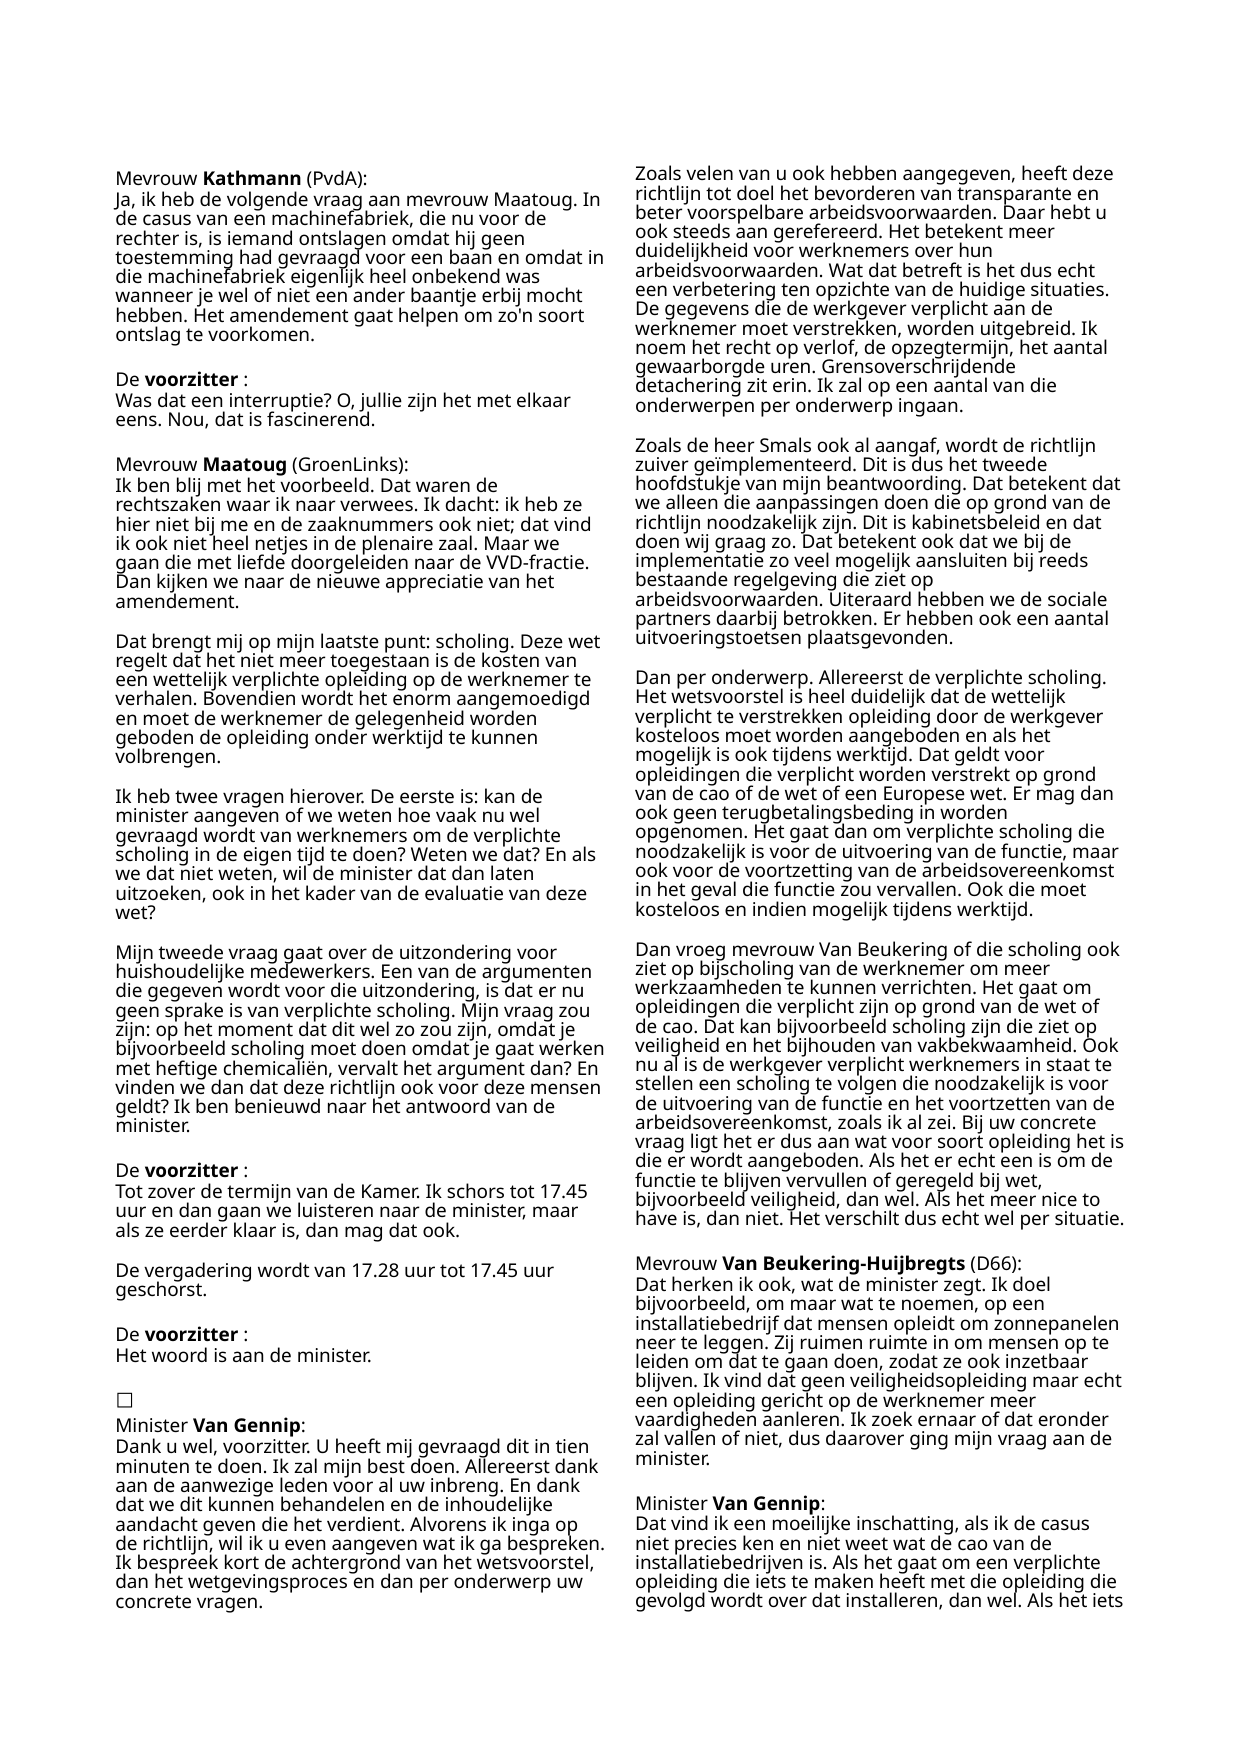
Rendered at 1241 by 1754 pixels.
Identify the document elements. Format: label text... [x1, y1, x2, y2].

text Het woord is aan de minister. [115, 1347, 605, 1366]
text Zoals de heer Smals ook al aangaf, wordt de richtlijn zuiver geïmplementeerd. Dit is dus het tweede hoofdstukje van mijn beantwoording. Dat betekent dat we alleen die aanpassingen doen die op grond van de richtlijn noodzakelijk zijn. Dit is kabinetsbeleid en dat doen wij graag zo. Dat betekent ook dat we bij de implementatie zo veel mogelijk aansluiten bij reeds bestaande regelgeving die ziet op arbeidsvoorwaarden. Uiteraard hebben we de sociale partners daarbij betrokken. Er hebben ook een aantal uitvoeringstoetsen plaatsgevonden. [635, 437, 1125, 648]
text Dan per onderwerp. Allereerst de verplichte scholing. Het wetsvoorstel is heel duidelijk dat de wettelijk verplicht te verstrekken opleiding door de werkgever kosteloos moet worden aangeboden en als het mogelijk is ook tijdens werktijd. Dat geldt voor opleidingen die verplicht worden verstrekt op grond van de cao of de wet of een Europese wet. Er mag dan ook geen terugbetalingsbeding in worden opgenomen. Het gaat dan om verplichte scholing die noodzakelijk is voor de uitvoering van de functie, maar ook voor de voortzetting van de arbeidsovereenkomst in het geval die functie zou vervallen. Ook die moet kosteloos en indien mogelijk tijdens werktijd. [635, 669, 1125, 920]
text Zoals velen van u ook hebben aangegeven, heeft deze richtlijn tot doel het bevorderen van transparante en beter voorspelbare arbeidsvoorwaarden. Daar hebt u ook steeds aan gerefereerd. Het betekent meer duidelijkheid voor werknemers over hun arbeidsvoorwaarden. Wat dat betreft is het dus echt een verbetering ten opzichte van de huidige situaties. De gegevens die de werkgever verplicht aan de werknemer moet verstrekken, worden uitgebreid. Ik noem het recht op verlof, de opzegtermijn, het aantal gewaarborgde uren. Grensoverschrijdende detachering zit erin. Ik zal op een aantal van die onderwerpen per onderwerp ingaan. [635, 165, 1125, 416]
text Ik ben blij met het voorbeeld. Dat waren de rechtszaken waar ik naar verwees. Ik dacht: ik heb ze hier niet bij me en de zaaknummers ook niet; dat vind ik ook niet heel netjes in de plenaire zaal. Maar we gaan die met liefde doorgeleiden naar de VVD-fractie. Dan kijken we naar de nieuwe appreciatie van het amendement. [115, 477, 605, 612]
text Mevrouw Van Beukering-Huijbregts (D66): [635, 1250, 1125, 1276]
text De voorzitter : [115, 1321, 605, 1347]
text Mevrouw Maatoug (GroenLinks): [115, 451, 605, 477]
text Minister Van Gennip: [115, 1413, 605, 1438]
text De vergadering wordt van 17.28 uur tot 17.45 uur geschorst. [115, 1262, 605, 1300]
text Mijn tweede vraag gaat over de uitzondering voor huishoudelijke medewerkers. Een van de argumenten die gegeven wordt voor die uitzondering, is dat er nu geen sprake is van verplichte scholing. Mijn vraag zou zijn: op het moment dat dit wel zo zou zijn, omdat je bijvoorbeeld scholing moet doen omdat je gaat werken met heftige chemicaliën, vervalt het argument dan? En vinden we dan dat deze richtlijn ook voor deze mensen geldt? Ik ben benieuwd naar het antwoord van de minister. [115, 944, 605, 1137]
text Dat brengt mij op mijn laatste punt: scholing. Deze wet regelt dat het niet meer toegestaan is de kosten van een wettelijk verplichte opleiding op de werknemer te verhalen. Bovendien wordt het enorm aangemoedigd en moet de werknemer de gelegenheid worden geboden de opleiding onder werktijd te kunnen volbrengen. [115, 633, 605, 767]
text Ik heb twee vragen hierover. De eerste is: kan de minister aangeven of we weten hoe vaak nu wel gevraagd wordt van werknemers om de verplichte scholing in de eigen tijd te doen? Weten we dat? En als we dat niet weten, wil de minister dat dan laten uitzoeken, ook in het kader van de evaluatie van deze wet? [115, 788, 605, 923]
text Dat vind ik een moeilijke inschatting, als ik de casus niet precies ken en niet weet wat de cao van de installatiebedrijven is. Als het gaat om een verplichte opleiding die iets te maken heeft met die opleiding die gevolgd wordt over dat installeren, dan wel. Als het iets [635, 1515, 1125, 1612]
text Mevrouw Kathmann (PvdA): [115, 165, 605, 191]
text Ja, ik heb de volgende vraag aan mevrouw Maatoug. In de casus van een machinefabriek, die nu voor de rechter is, is iemand ontslagen omdat hij geen toestemming had gevraagd voor een baan en omdat in die machinefabriek eigenlijk heel onbekend was wanneer je wel of niet een ander baantje erbij mocht hebben. Het amendement gaat helpen om zo'n soort ontslag te voorkomen. [115, 191, 605, 345]
text De voorzitter : [115, 1157, 605, 1183]
text Tot zover de termijn van de Kamer. Ik schors tot 17.45 uur en dan gaan we luisteren naar de minister, maar als ze eerder klaar is, dan mag dat ook. [115, 1183, 605, 1241]
text Was dat een interruptie? O, jullie zijn het met elkaar eens. Nou, dat is fascinerend. [115, 392, 605, 430]
text Dat herken ik ook, wat de minister zegt. Ik doel bijvoorbeeld, om maar wat te noemen, op een installatiebedrijf dat mensen opleidt om zonnepanelen neer te leggen. Zij ruimen ruimte in om mensen op te leiden om dat te gaan doen, zodat ze ook inzetbaar blijven. Ik vind dat geen veiligheidsopleiding maar echt een opleiding gericht op de werknemer meer vaardigheden aanleren. Ik zoek ernaar of dat eronder zal vallen of niet, dus daarover ging mijn vraag aan de minister. [635, 1276, 1125, 1469]
text De voorzitter : [115, 366, 605, 392]
text Minister Van Gennip: [635, 1490, 1125, 1515]
text Dan vroeg mevrouw Van Beukering of die scholing ook ziet op bijscholing van de werknemer om meer werkzaamheden te kunnen verrichten. Het gaat om opleidingen die verplicht zijn op grond van de wet of de cao. Dat kan bijvoorbeeld scholing zijn die ziet op veiligheid en het bijhouden van vakbekwaamheid. Ook nu al is de werkgever verplicht werknemers in staat te stellen een scholing te volgen die noodzakelijk is voor de uitvoering van de functie en het voortzetten van de arbeidsovereenkomst, zoals ik al zei. Bij uw concrete vraag ligt het er dus aan wat voor soort opleiding het is die er wordt aangeboden. Als het er echt een is om de functie te blijven vervullen of geregeld bij wet, bijvoorbeeld veiligheid, dan wel. Als het meer nice to have is, dan niet. Het verschilt dus echt wel per situatie. [635, 941, 1125, 1229]
text Dank u wel, voorzitter. U heeft mij gevraagd dit in tien minuten te doen. Ik zal mijn best doen. Allereerst dank aan de aanwezige leden voor al uw inbreng. En dank dat we dit kunnen behandelen en de inhoudelijke aandacht geven die het verdient. Alvorens ik inga op de richtlijn, wil ik u even aangeven wat ik ga bespreken. Ik bespreek kort de achtergrond van het wetsvoorstel, dan het wetgevingsproces en dan per onderwerp uw concrete vragen. [115, 1438, 605, 1612]
text ⬜ [115, 1387, 605, 1413]
